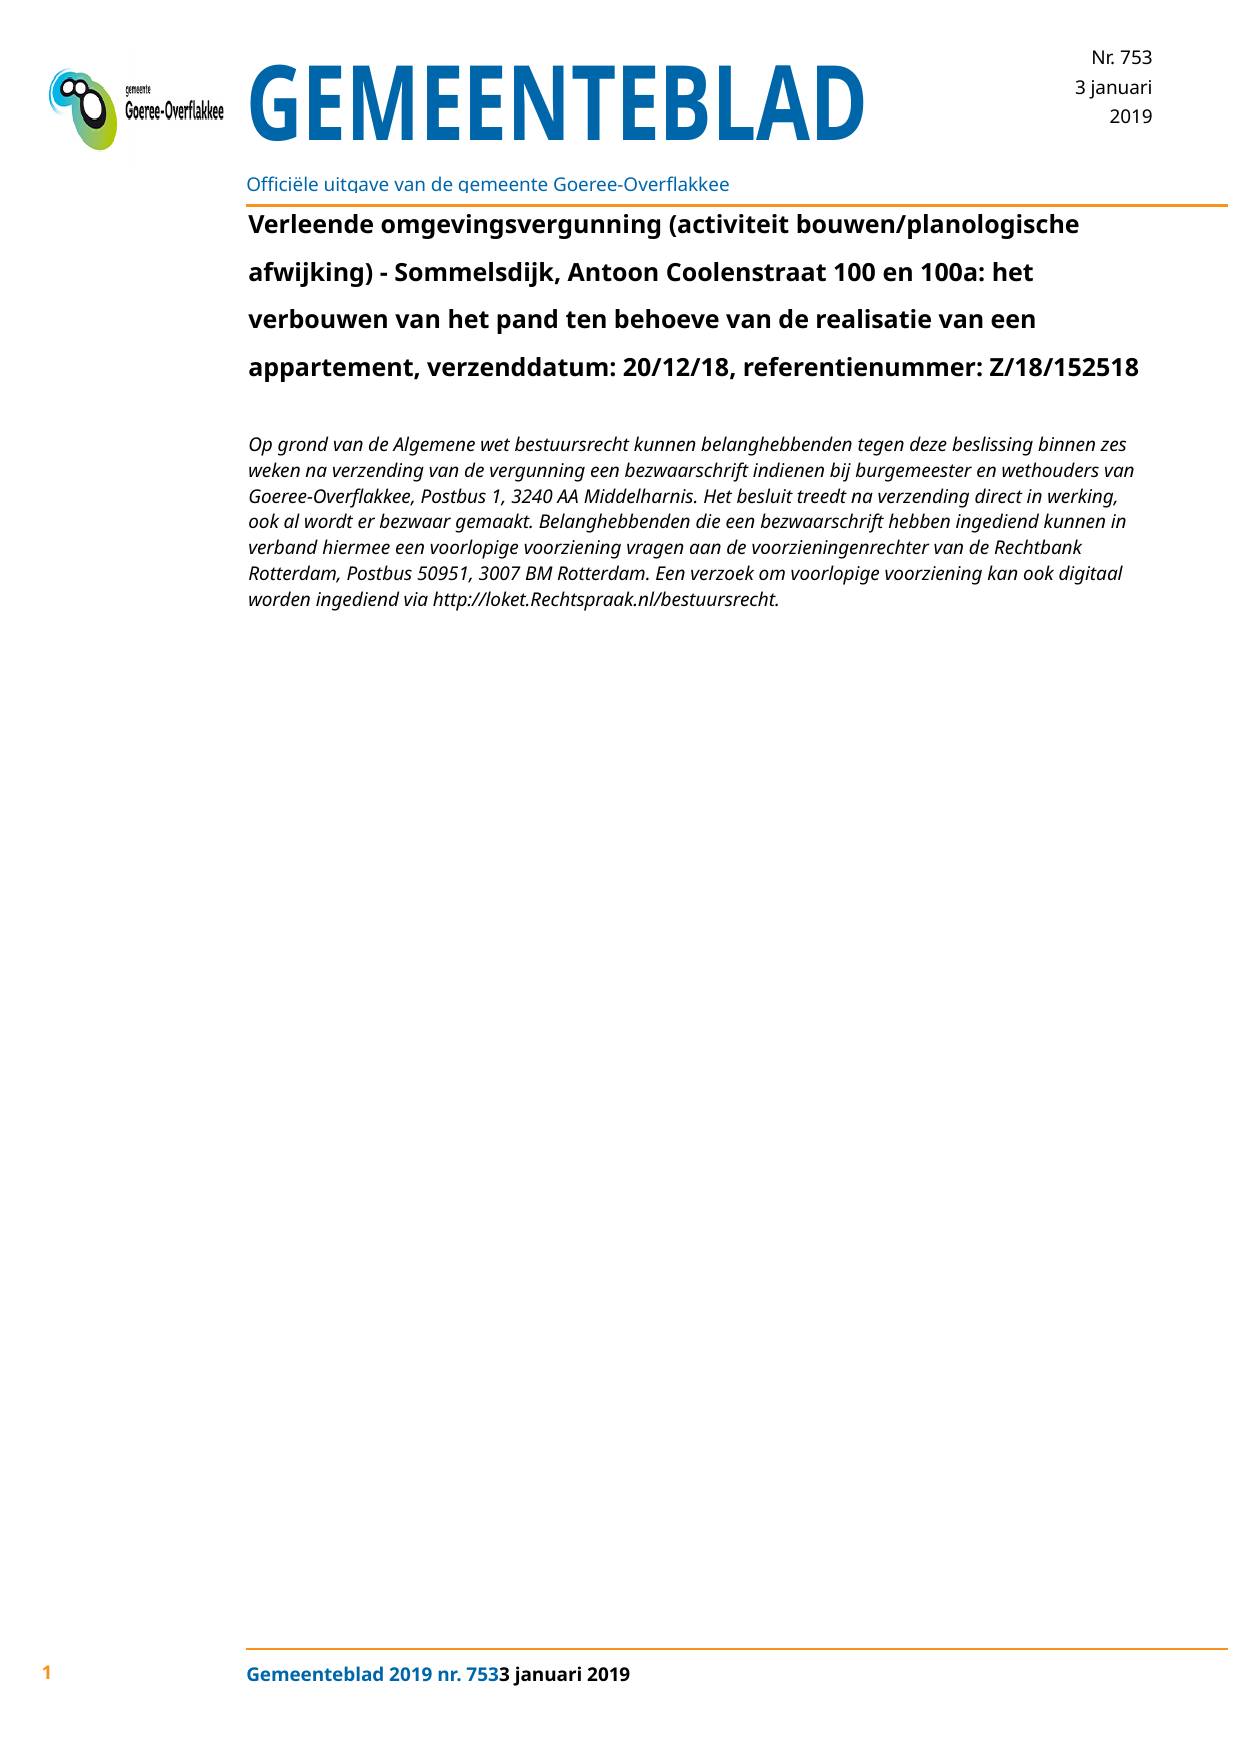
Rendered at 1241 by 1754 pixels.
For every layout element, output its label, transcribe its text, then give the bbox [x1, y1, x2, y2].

text Op grond van de Algemene wet bestuursrecht kunnen belanghebbenden tegen deze beslissing binnen zes weken na verzending van de vergunning een bezwaarschrift indienen bij burgemeester en wethouders van Goeree-Overflakkee, Postbus 1, 3240 AA Middelharnis. Het besluit treedt na verzending direct in werking, ook al wordt er bezwaar gemaakt. Belanghebbenden die een bezwaarschrift hebben ingediend kunnen in verband hiermee een voorlopige voorziening vragen aan de voorzieningenrechter van de Rechtbank Rotterdam, Postbus 50951, 3007 BM Rotterdam. Een verzoek om voorlopige voorziening kan ook digitaal worden ingediend via http://loket.Rechtspraak.nl/bestuursrecht. [248, 431, 1152, 611]
text Verleende omgevingsvergunning (activiteit bouwen/planologische afwijking) - Sommelsdijk, Antoon Coolenstraat 100 en 100a: het verbouwen van het pand ten behoeve van de realisatie van een appartement, verzenddatum: 20/12/18, referentienummer: Z/18/152518 [248, 207, 1152, 384]
picture [41, 47, 231, 172]
